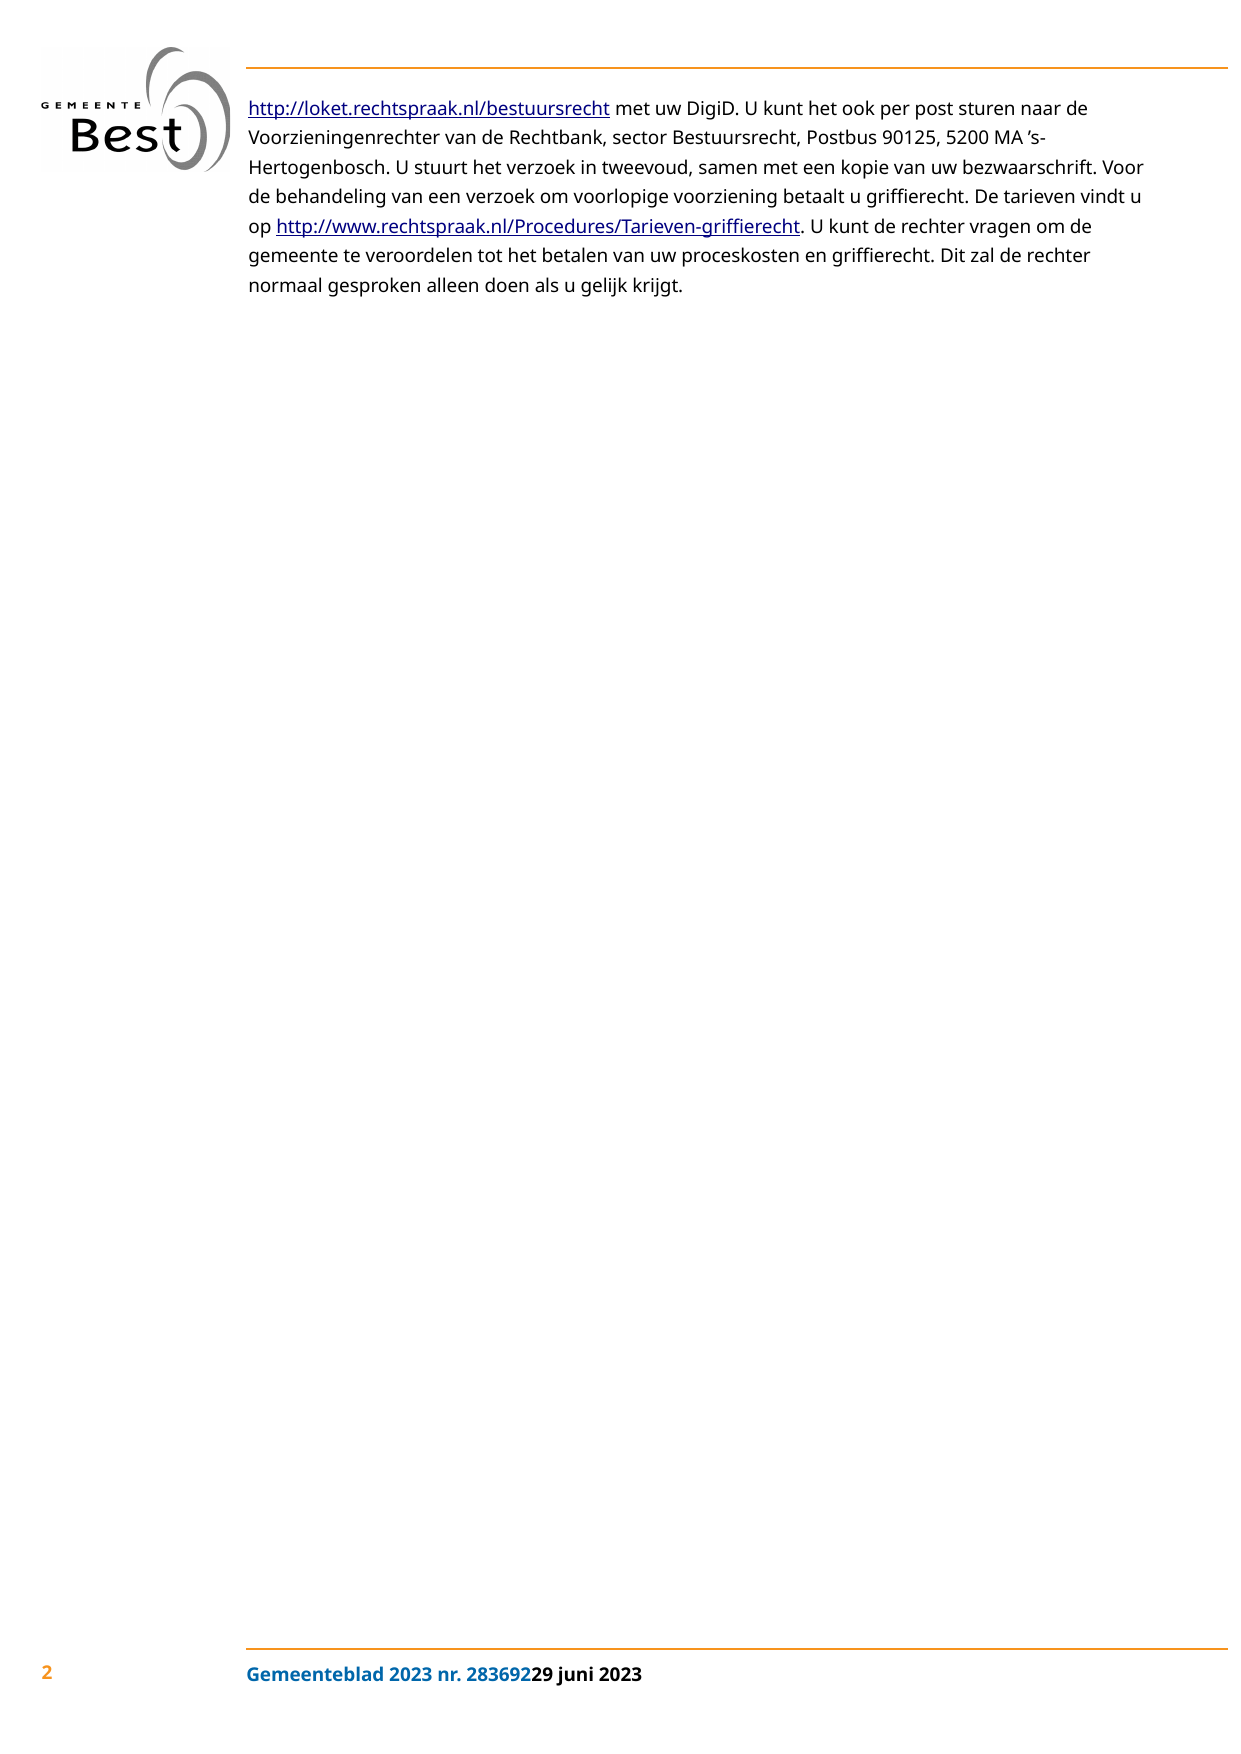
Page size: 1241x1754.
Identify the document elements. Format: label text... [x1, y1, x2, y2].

picture [41, 47, 231, 172]
text http://loket.rechtspraak.nl/bestuursrecht met uw DigiD. U kunt het ook per post sturen naar de Voorzieningenrechter van de Rechtbank, sector Bestuursrecht, Postbus 90125, 5200 MA ’s-Hertogenbosch. U stuurt het verzoek in tweevoud, samen met een kopie van uw bezwaarschrift. Voor de behandeling van een verzoek om voorlopige voorziening betaalt u griffierecht. De tarieven vindt u op http://www.rechtspraak.nl/Procedures/Tarieven-griffierecht. U kunt de rechter vragen om de gemeente te veroordelen tot het betalen van uw proceskosten en griffierecht. Dit zal de rechter normaal gesproken alleen doen als u gelijk krijgt. [248, 95, 1152, 298]
